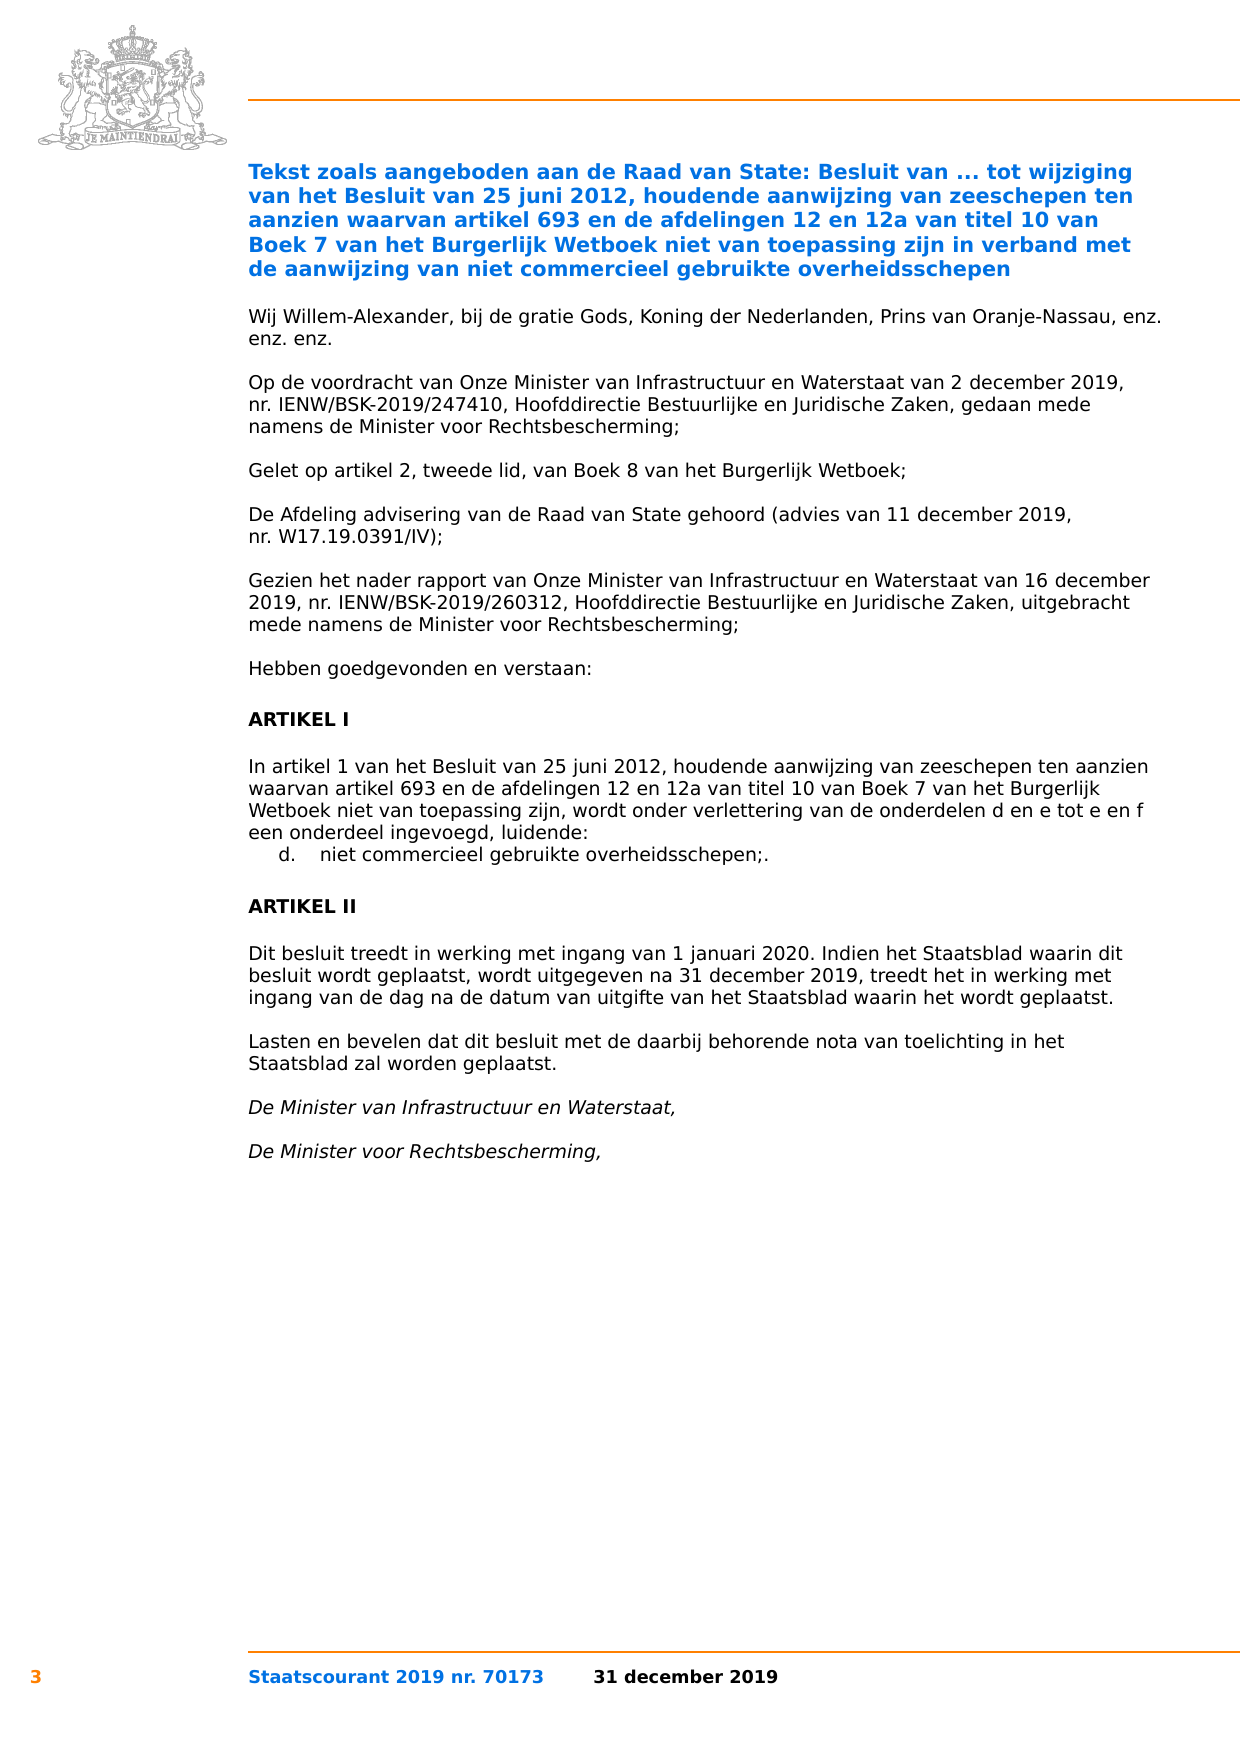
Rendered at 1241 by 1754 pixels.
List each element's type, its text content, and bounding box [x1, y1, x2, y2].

text De Minister voor Rechtsbescherming, [248, 1141, 1163, 1163]
text Op de voordracht van Onze Minister van Infrastructuur en Waterstaat van 2 december 2019, nr. IENW/BSK-2019/247410, Hoofddirectie Bestuurlijke en Juridische Zaken, gedaan mede namens de Minister voor Rechtsbescherming; [248, 372, 1163, 438]
picture [38, 25, 227, 150]
subtitle ARTIKEL I [248, 709, 1163, 731]
text De Minister van Infrastructuur en Waterstaat, [248, 1097, 1163, 1119]
text Hebben goedgevonden en verstaan: [248, 657, 1163, 679]
text Wij Willem-Alexander, bij de gratie Gods, Koning der Nederlanden, Prins van Oranje-Nassau, enz. enz. enz. [248, 306, 1163, 350]
text In artikel 1 van het Besluit van 25 juni 2012, houdende aanwijzing van zeeschepen ten aanzien waarvan artikel 693 en de afdelingen 12 en 12a van titel 10 van Boek 7 van het Burgerlijk Wetboek niet van toepassing zijn, wordt onder verlettering van de onderdelen d en e tot e en f een onderdeel ingevoegd, luidende: [248, 756, 1163, 844]
text Lasten en bevelen dat dit besluit met de daarbij behorende nota van toelichting in het Staatsblad zal worden geplaatst. [248, 1031, 1163, 1075]
subtitle ARTIKEL II [248, 896, 1163, 918]
text Gelet op artikel 2, tweede lid, van Boek 8 van het Burgerlijk Wetboek; [248, 460, 1163, 482]
text d. niet commercieel gebruikte overheidsschepen;. [278, 844, 1163, 866]
subtitle Tekst zoals aangeboden aan de Raad van State: Besluit van ... tot wijziging van het Besluit van 25 juni 2012, houdende aanwijzing van zeeschepen ten aanzien waarvan artikel 693 en de afdelingen 12 en 12a van titel 10 van Boek 7 van het Burgerlijk Wetboek niet van toepassing zijn in verband met de aanwijzing van niet commercieel gebruikte overheidsschepen [248, 160, 1163, 281]
text De Afdeling advisering van de Raad van State gehoord (advies van 11 december 2019, nr. W17.19.0391/IV); [248, 504, 1163, 548]
text Gezien het nader rapport van Onze Minister van Infrastructuur en Waterstaat van 16 december 2019, nr. IENW/BSK-2019/260312, Hoofddirectie Bestuurlijke en Juridische Zaken, uitgebracht mede namens de Minister voor Rechtsbescherming; [248, 569, 1163, 636]
text Dit besluit treedt in werking met ingang van 1 januari 2020. Indien het Staatsblad waarin dit besluit wordt geplaatst, wordt uitgegeven na 31 december 2019, treedt het in werking met ingang van de dag na de datum van uitgifte van het Staatsblad waarin het wordt geplaatst. [248, 943, 1163, 1009]
